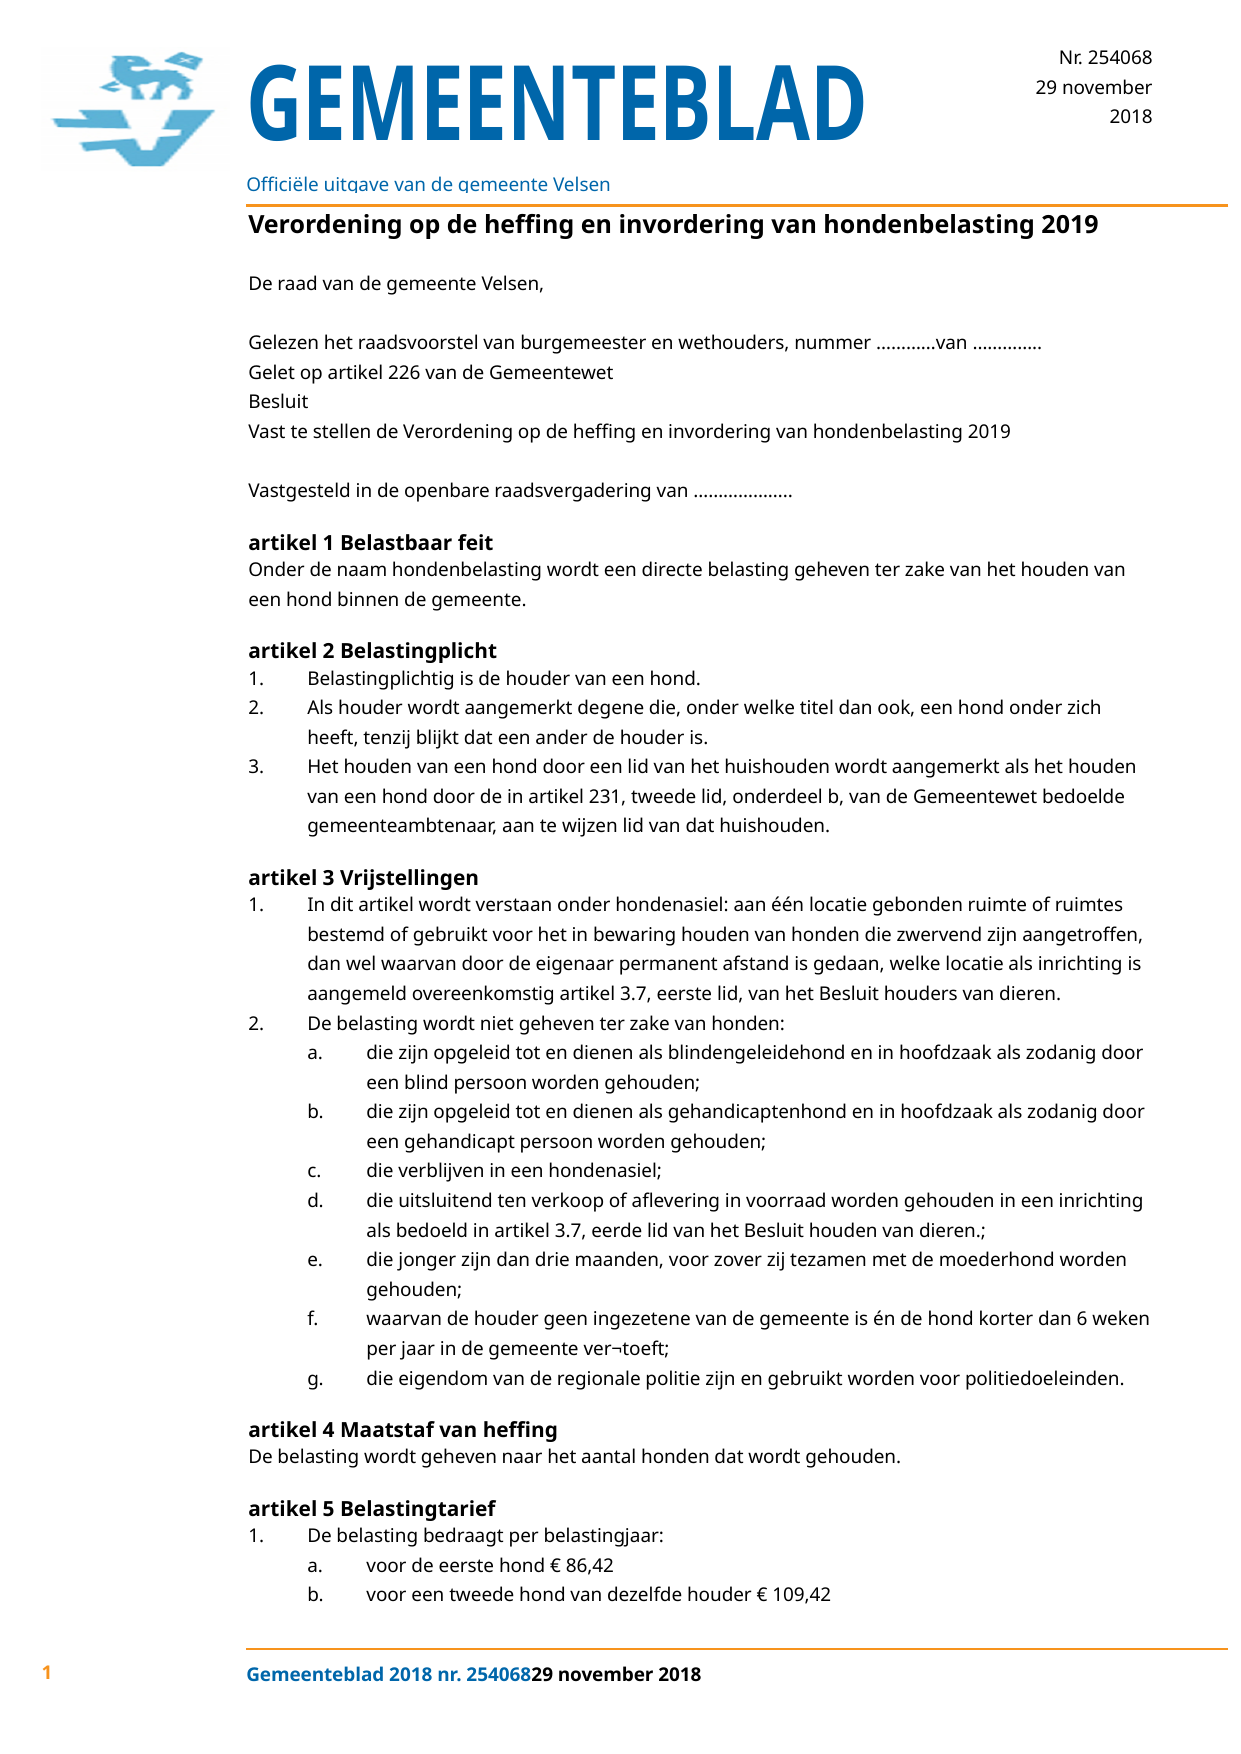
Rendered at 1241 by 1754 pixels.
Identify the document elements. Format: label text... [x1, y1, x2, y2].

text De raad van de gemeente Velsen, [248, 270, 1152, 296]
list die verblijven in een hondenasiel; [307, 1158, 1152, 1183]
text Onder de naam hondenbelasting wordt een directe belasting geheven ter zake van het houden van een hond binnen de gemeente. [248, 556, 1152, 612]
list voor een tweede hond van dezelfde houder € 109,42 [307, 1582, 1152, 1607]
text Vastgesteld in de openbare raadsvergadering van ……………….. [248, 477, 1152, 503]
text artikel 4 Maatstaf van heffing [248, 1415, 1152, 1444]
list Het houden van een hond door een lid van het huishouden wordt aangemerkt als het houden van een hond door de in artikel 231, tweede lid, onderdeel b, van de Gemeentewet bedoelde gemeenteambtenaar, aan te wijzen lid van dat huishouden. [248, 753, 1152, 838]
text Vast te stellen de Verordening op de heffing en invordering van hondenbelasting 2019 [248, 418, 1152, 444]
list die zijn opgeleid tot en dienen als blindengeleidehond en in hoofdzaak als zodanig door een blind persoon worden gehouden; [307, 1039, 1152, 1095]
text artikel 5 Belastingtarief [248, 1494, 1152, 1522]
text Gelet op artikel 226 van de Gemeentewet [248, 359, 1152, 385]
text artikel 2 Belastingplicht [248, 636, 1152, 665]
text Gelezen het raadsvoorstel van burgemeester en wethouders, nummer …………van ………….. [248, 329, 1152, 355]
list die jonger zijn dan drie maanden, voor zover zij tezamen met de moederhond worden gehouden; [307, 1246, 1152, 1302]
text De belasting wordt geheven naar het aantal honden dat wordt gehouden. [248, 1444, 1152, 1469]
list die zijn opgeleid tot en dienen als gehandicaptenhond en in hoofdzaak als zodanig door een gehandicapt persoon worden gehouden; [307, 1098, 1152, 1154]
list De belasting wordt niet geheven ter zake van honden: [248, 1010, 1152, 1036]
list voor de eerste hond € 86,42 [307, 1552, 1152, 1578]
text Verordening op de heffing en invordering van hondenbelasting 2019 [248, 207, 1152, 241]
list In dit artikel wordt verstaan onder hondenasiel: aan één locatie gebonden ruimte of ruimtes bestemd of gebruikt voor het in bewaring houden van honden die zwervend zijn aangetroffen, dan wel waarvan door de eigenaar permanent afstand is gedaan, welke locatie als inrichting is aangemeld overeenkomstig artikel 3.7, eerste lid, van het Besluit houders van dieren. [248, 891, 1152, 1006]
text Besluit [248, 389, 1152, 414]
picture [41, 47, 231, 172]
list waarvan de houder geen ingezetene van de gemeente is én de hond korter dan 6 weken per jaar in de gemeente ver¬toeft; [307, 1306, 1152, 1361]
list Belastingplichtig is de houder van een hond. [248, 665, 1152, 690]
text artikel 1 Belastbaar feit [248, 528, 1152, 556]
text artikel 3 Vrijstellingen [248, 863, 1152, 891]
list Als houder wordt aangemerkt degene die, onder welke titel dan ook, een hond onder zich heeft, tenzij blijkt dat een ander de houder is. [248, 694, 1152, 749]
list die uitsluitend ten verkoop of aflevering in voorraad worden gehouden in een inrichting als bedoeld in artikel 3.7, eerde lid van het Besluit houden van dieren.; [307, 1187, 1152, 1243]
list De belasting bedraagt per belastingjaar: [248, 1522, 1152, 1548]
list die eigendom van de regionale politie zijn en gebruikt worden voor politiedoeleinden. [307, 1365, 1152, 1391]
